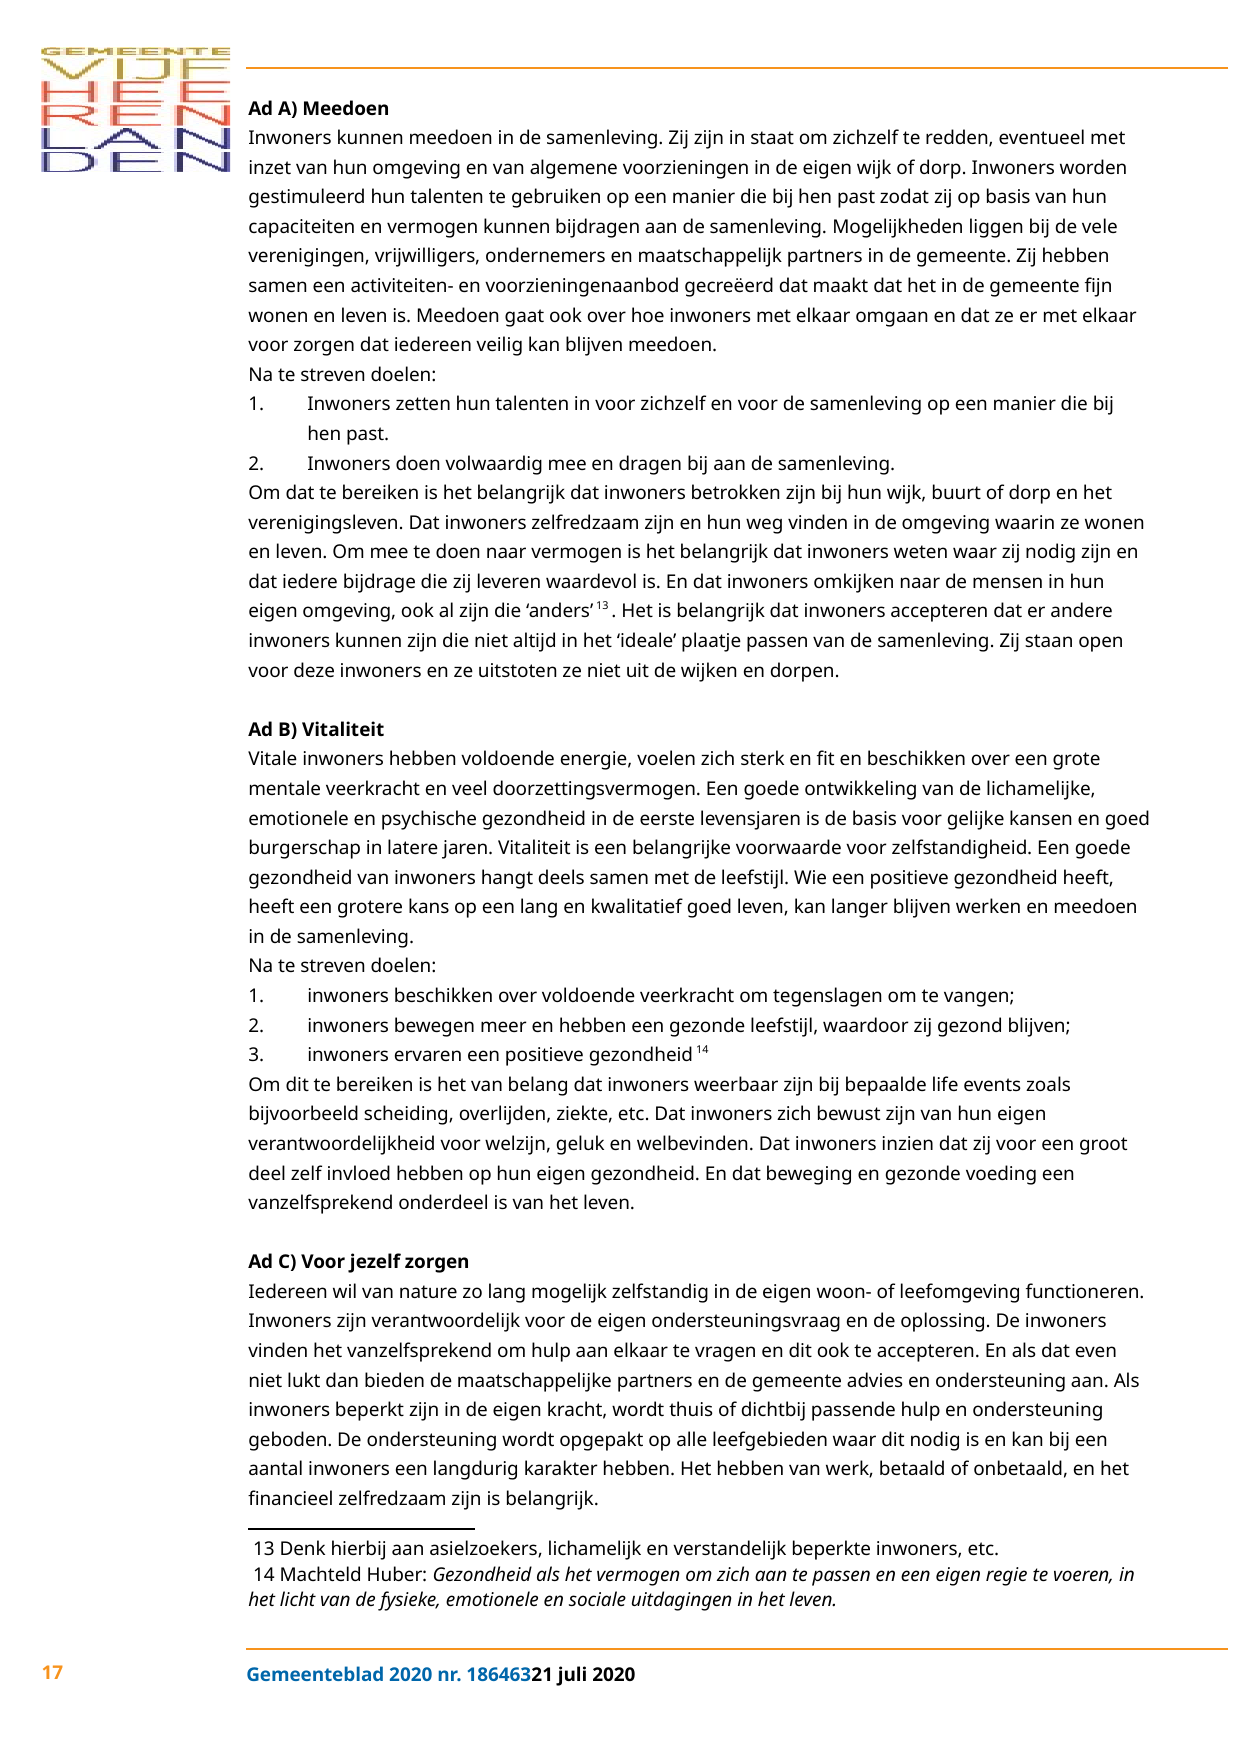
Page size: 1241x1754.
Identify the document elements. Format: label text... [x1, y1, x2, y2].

text Vitale inwoners hebben voldoende energie, voelen zich sterk en fit en beschikken over een grote mentale veerkracht en veel doorzettingsvermogen. Een goede ontwikkeling van de lichamelijke, emotionele en psychische gezondheid in de eerste levensjaren is de basis voor gelijke kansen en goed burgerschap in latere jaren. Vitaliteit is een belangrijke voorwaarde voor zelfstandigheid. Een goede gezondheid van inwoners hangt deels samen met de leefstijl. Wie een positieve gezondheid heeft, heeft een grotere kans op een lang en kwalitatief goed leven, kan langer blijven werken en meedoen in de samenleving. [248, 746, 1152, 949]
text Na te streven doelen: [248, 361, 1152, 387]
text Denk hierbij aan asielzoekers, lichamelijk en verstandelijk beperkte inwoners, etc. [248, 1535, 1152, 1561]
list Inwoners doen volwaardig mee en dragen bij aan de samenleving. [248, 450, 1152, 476]
text Iedereen wil van nature zo lang mogelijk zelfstandig in de eigen woon- of leefomgeving functioneren. [248, 1278, 1152, 1304]
text Inwoners zijn verantwoordelijk voor de eigen ondersteuningsvraag en de oplossing. De inwoners vinden het vanzelfsprekend om hulp aan elkaar te vragen en dit ook te accepteren. En als dat even niet lukt dan bieden de maatschappelijke partners en de gemeente advies en ondersteuning aan. Als inwoners beperkt zijn in de eigen kracht, wordt thuis of dichtbij passende hulp en ondersteuning geboden. De ondersteuning wordt opgepakt op alle leefgebieden waar dit nodig is en kan bij een aantal inwoners een langdurig karakter hebben. Het hebben van werk, betaald of onbetaald, en het financieel zelfredzaam zijn is belangrijk. [248, 1308, 1152, 1511]
list inwoners bewegen meer en hebben een gezonde leefstijl, waardoor zij gezond blijven; [248, 1012, 1152, 1038]
text Ad A) Meedoen [248, 95, 1152, 121]
list Inwoners zetten hun talenten in voor zichzelf en voor de samenleving op een manier die bij hen past. [248, 391, 1152, 446]
list Machteld Huber: Gezondheid als het vermogen om zich aan te passen en een eigen regie te voeren, in het licht van de fysieke, emotionele en sociale uitdagingen in het leven. [248, 1561, 1152, 1612]
text Na te streven doelen: [248, 953, 1152, 978]
picture [41, 47, 231, 172]
text Inwoners kunnen meedoen in de samenleving. Zij zijn in staat om zichzelf te redden, eventueel met inzet van hun omgeving en van algemene voorzieningen in de eigen wijk of dorp. Inwoners worden gestimuleerd hun talenten te gebruiken op een manier die bij hen past zodat zij op basis van hun capaciteiten en vermogen kunnen bijdragen aan de samenleving. Mogelijkheden liggen bij de vele verenigingen, vrijwilligers, ondernemers en maatschappelijk partners in de gemeente. Zij hebben samen een activiteiten- en voorzieningenaanbod gecreëerd dat maakt dat het in de gemeente fijn wonen en leven is. Meedoen gaat ook over hoe inwoners met elkaar omgaan en dat ze er met elkaar voor zorgen dat iedereen veilig kan blijven meedoen. [248, 124, 1152, 357]
text Ad B) Vitaliteit [248, 716, 1152, 742]
list inwoners beschikken over voldoende veerkracht om tegenslagen om te vangen; [248, 982, 1152, 1008]
text Om dat te bereiken is het belangrijk dat inwoners betrokken zijn bij hun wijk, buurt of dorp en het verenigingsleven. Dat inwoners zelfredzaam zijn en hun weg vinden in de omgeving waarin ze wonen en leven. Om mee te doen naar vermogen is het belangrijk dat inwoners weten waar zij nodig zijn en dat iedere bijdrage die zij leveren waardevol is. En dat inwoners omkijken naar de mensen in hun eigen omgeving, ook al zijn die ‘anders’. Het is belangrijk dat inwoners accepteren dat er andere inwoners kunnen zijn die niet altijd in het ‘ideale’ plaatje passen van de samenleving. Zij staan open voor deze inwoners en ze uitstoten ze niet uit de wijken en dorpen. [248, 479, 1152, 683]
list inwoners ervaren een positieve gezondheid [248, 1041, 1152, 1067]
text Om dit te bereiken is het van belang dat inwoners weerbaar zijn bij bepaalde life events zoals bijvoorbeeld scheiding, overlijden, ziekte, etc. Dat inwoners zich bewust zijn van hun eigen verantwoordelijkheid voor welzijn, geluk en welbevinden. Dat inwoners inzien dat zij voor een groot deel zelf invloed hebben op hun eigen gezondheid. En dat beweging en gezonde voeding een vanzelfsprekend onderdeel is van het leven. [248, 1071, 1152, 1215]
text Ad C) Voor jezelf zorgen [248, 1248, 1152, 1274]
